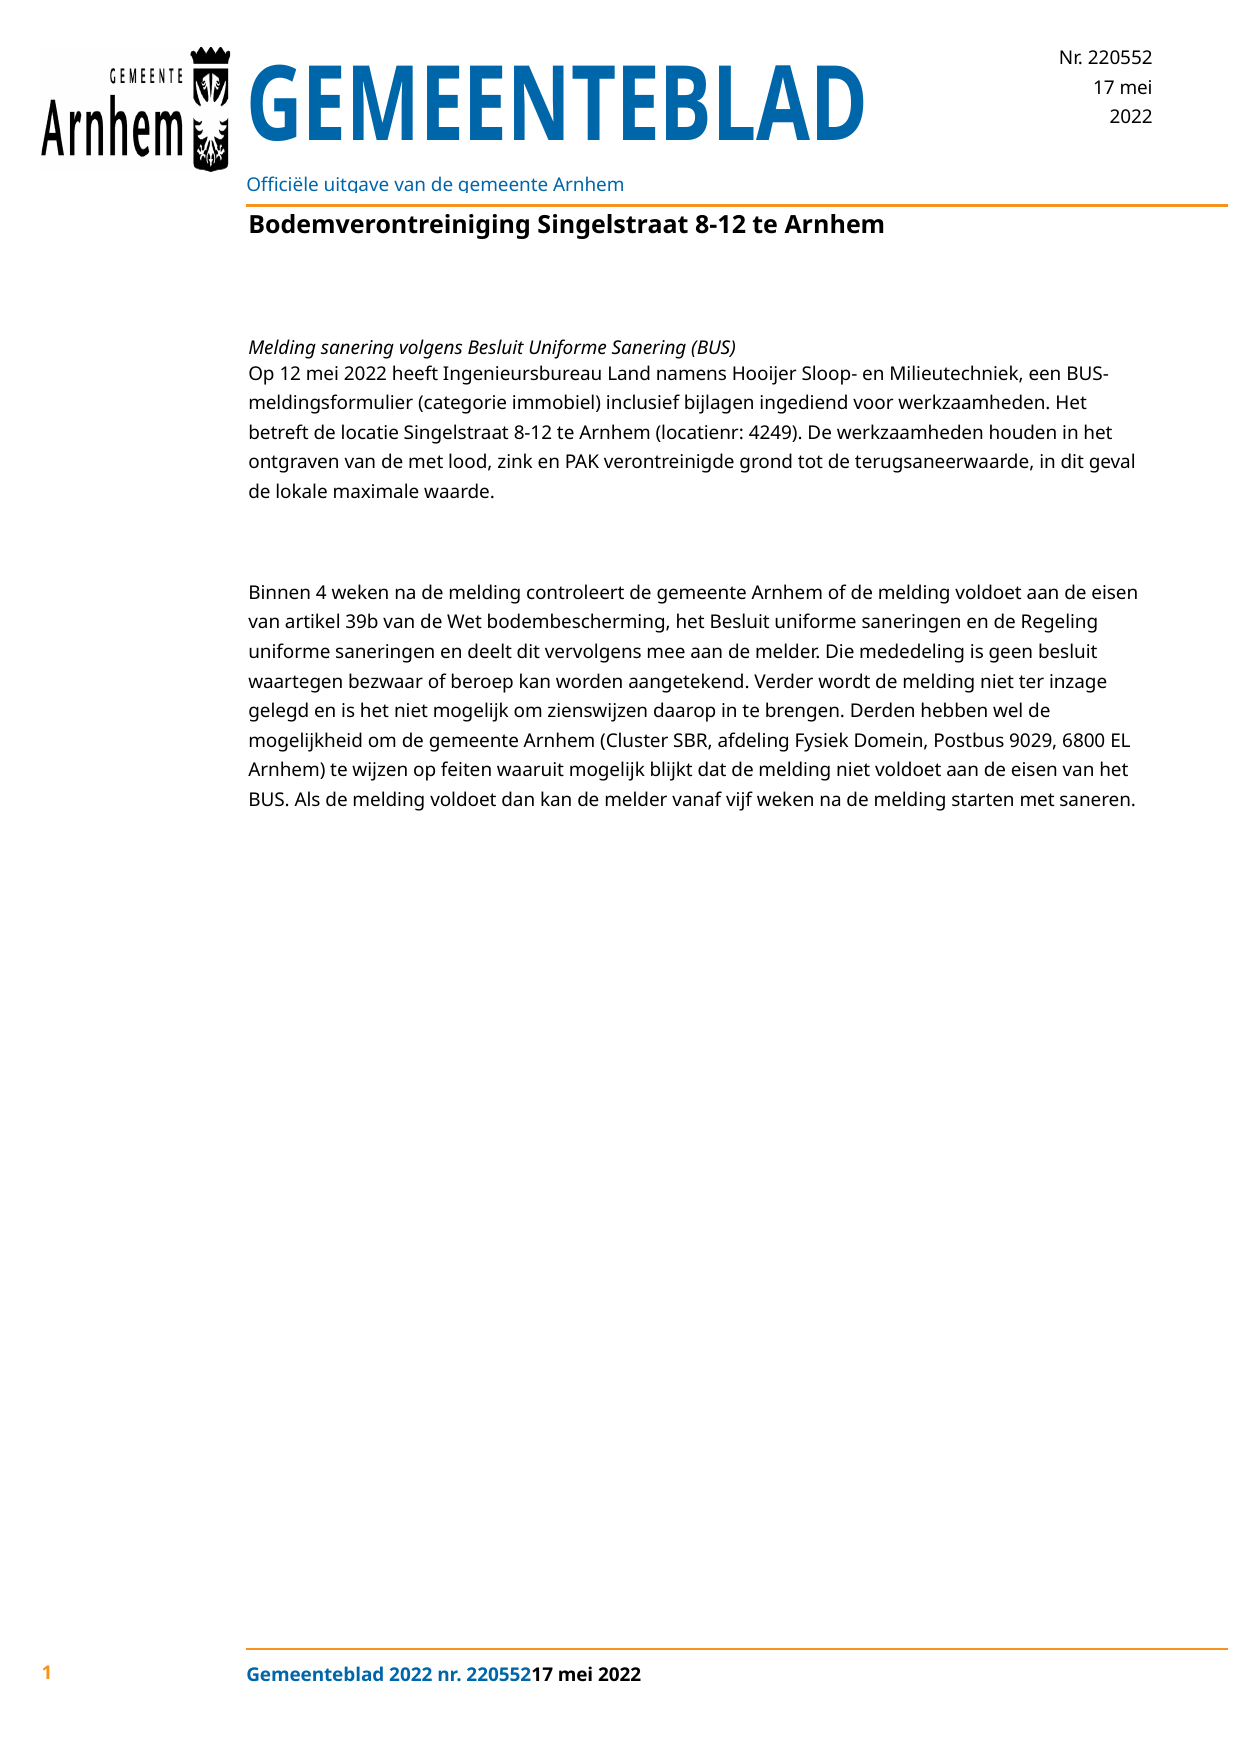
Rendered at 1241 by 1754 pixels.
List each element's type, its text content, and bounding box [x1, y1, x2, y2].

text Melding sanering volgens Besluit Uniforme Sanering (BUS) [248, 334, 1152, 360]
text Binnen 4 weken na de melding controleert de gemeente Arnhem of de melding voldoet aan de eisen van artikel 39b van de Wet bodembescherming, het Besluit uniforme saneringen en de Regeling uniforme saneringen en deelt dit vervolgens mee aan de melder. Die mededeling is geen besluit waartegen bezwaar of beroep kan worden aangetekend. Verder wordt de melding niet ter inzage gelegd en is het niet mogelijk om zienswijzen daarop in te brengen. Derden hebben wel de mogelijkheid om de gemeente Arnhem (Cluster SBR, afdeling Fysiek Domein, Postbus 9029, 6800 EL Arnhem) te wijzen op feiten waaruit mogelijk blijkt dat de melding niet voldoet aan de eisen van het BUS. Als de melding voldoet dan kan de melder vanaf vijf weken na de melding starten met saneren. [248, 579, 1152, 812]
text Op 12 mei 2022 heeft Ingenieursbureau Land namens Hooijer Sloop- en Milieutechniek, een BUS-meldingsformulier (categorie immobiel) inclusief bijlagen ingediend voor werkzaamheden. Het betreft de locatie Singelstraat 8-12 te Arnhem (locatienr: 4249). De werkzaamheden houden in het ontgraven van de met lood, zink en PAK verontreinigde grond tot de terugsaneerwaarde, in dit geval de lokale maximale waarde. [248, 360, 1152, 504]
text Bodemverontreiniging Singelstraat 8-12 te Arnhem [248, 207, 1152, 241]
picture [41, 47, 231, 172]
